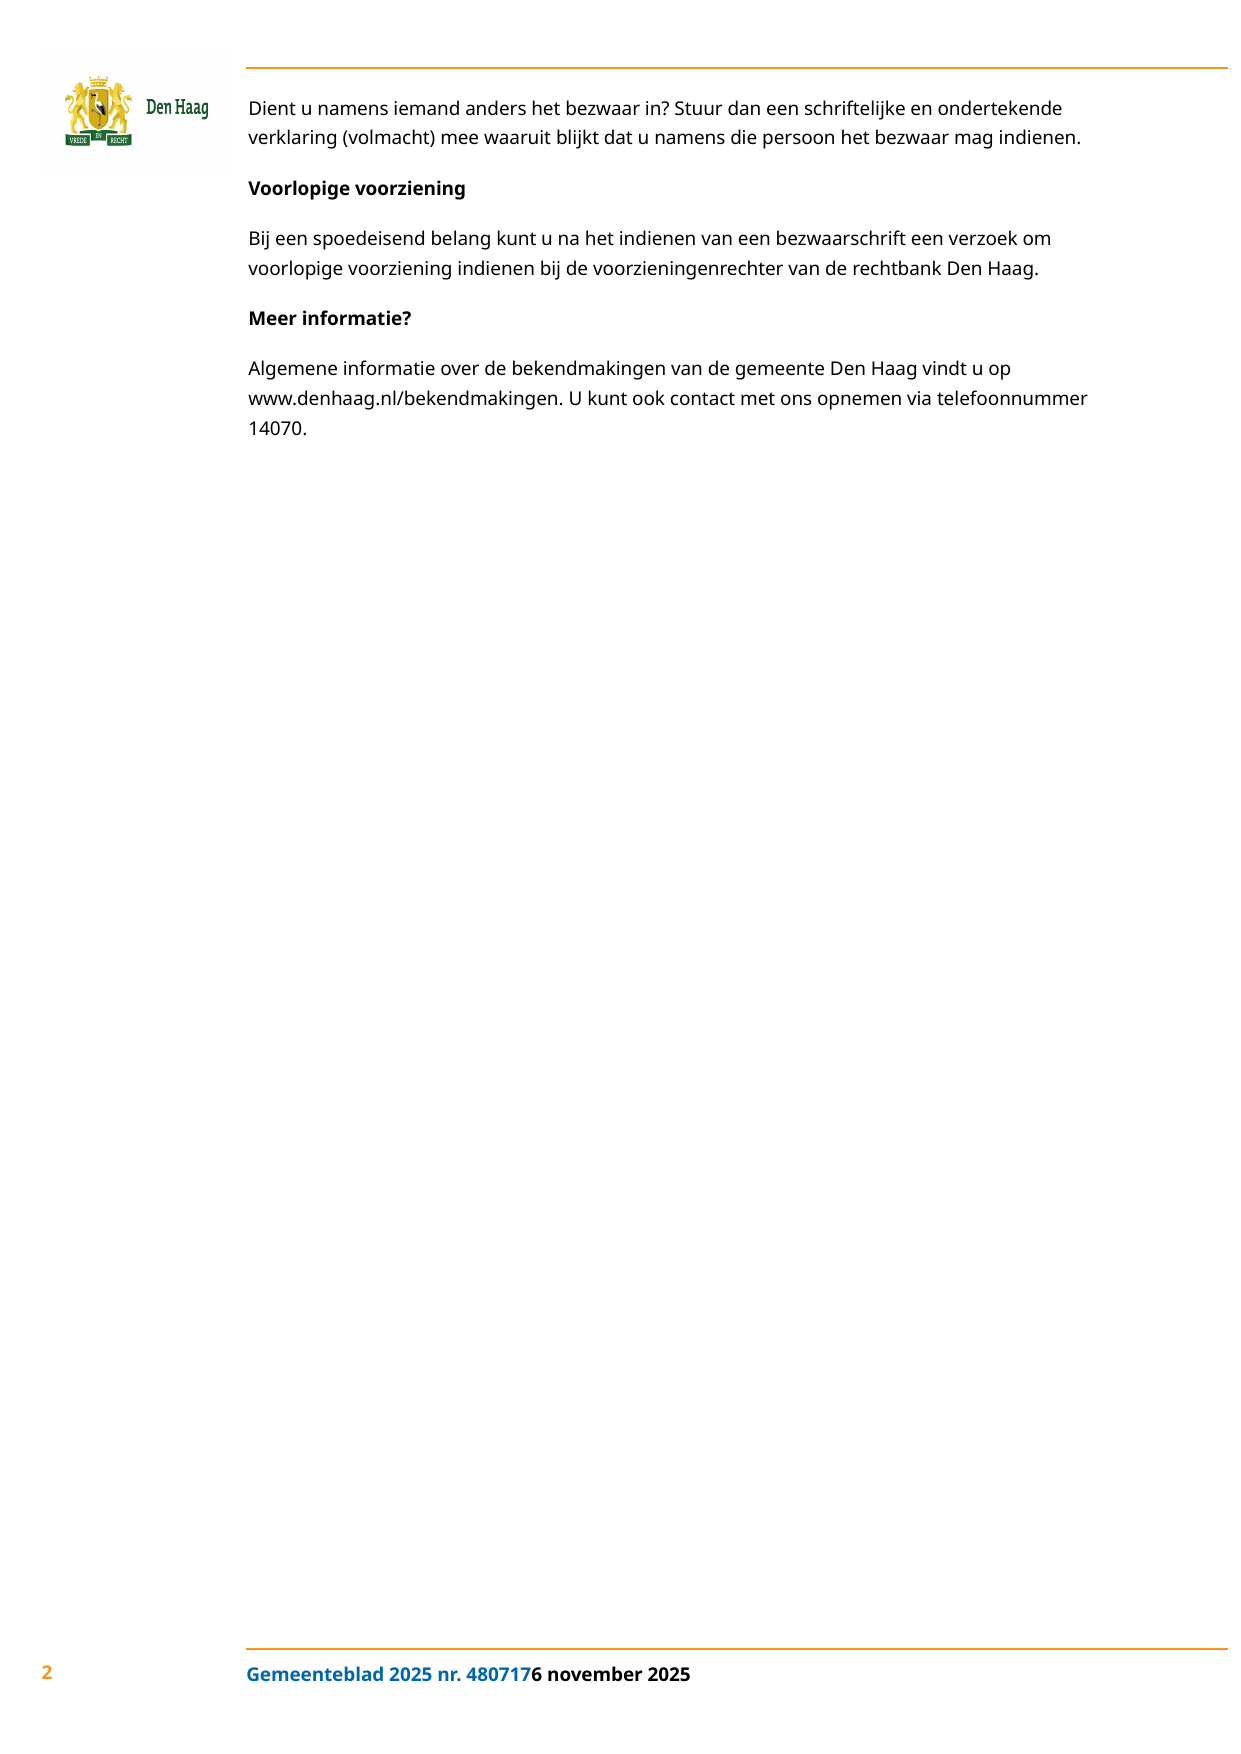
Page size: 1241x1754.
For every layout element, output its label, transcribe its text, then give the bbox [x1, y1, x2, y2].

text Dient u namens iemand anders het bezwaar in? Stuur dan een schriftelijke en ondertekende verklaring (volmacht) mee waaruit blijkt dat u namens die persoon het bezwaar mag indienen. [248, 95, 1152, 150]
picture [41, 47, 231, 172]
text Voorlopige voorziening [248, 175, 1152, 201]
text Bij een spoedeisend belang kunt u na het indienen van een bezwaarschrift een verzoek om voorlopige voorziening indienen bij de voorzieningenrechter van de rechtbank Den Haag. [248, 225, 1152, 281]
text Meer informatie? [248, 305, 1152, 331]
text Algemene informatie over de bekendmakingen van de gemeente Den Haag vindt u op www.denhaag.nl/bekendmakingen. U kunt ook contact met ons opnemen via telefoonnummer 14070. [248, 356, 1152, 441]
